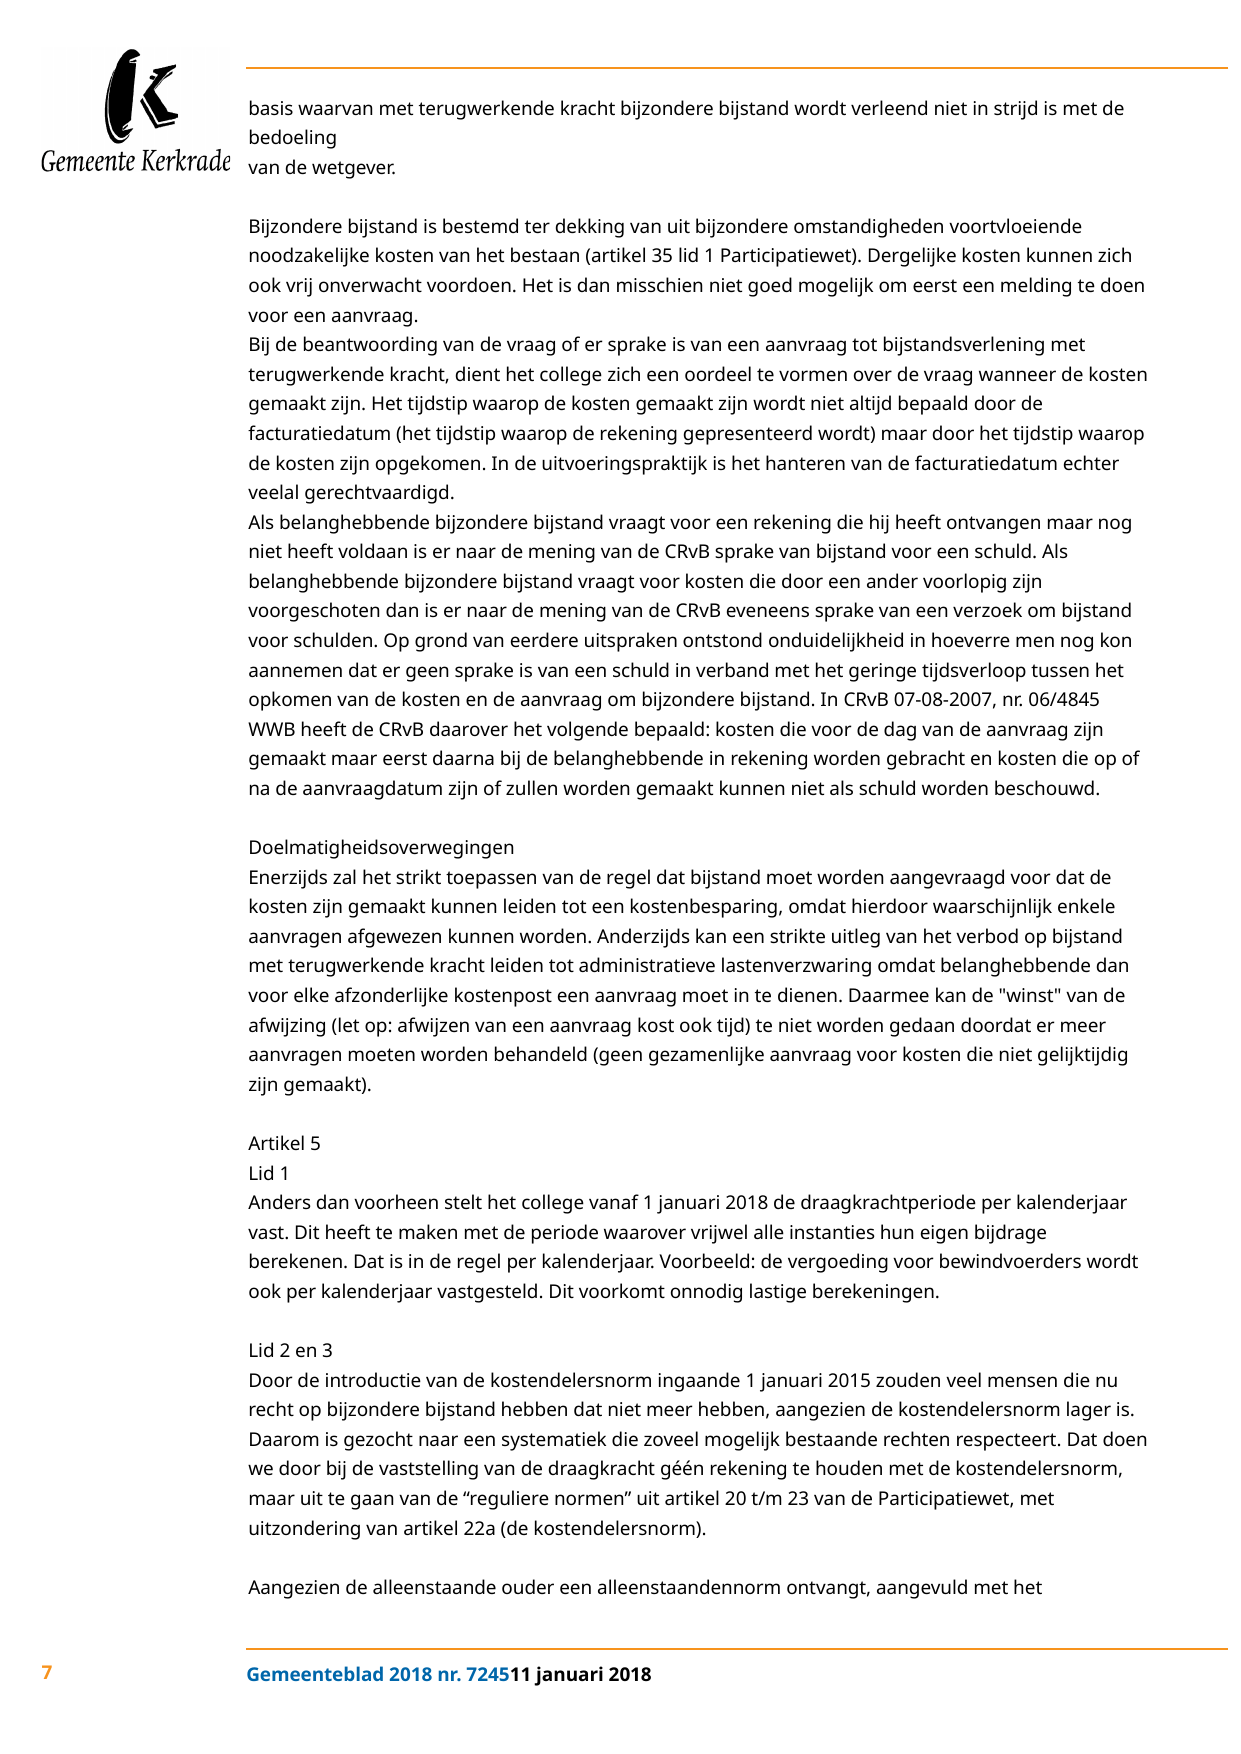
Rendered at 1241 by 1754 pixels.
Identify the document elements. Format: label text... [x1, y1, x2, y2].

text Lid 1 [248, 1160, 1152, 1186]
text Door de introductie van de kostendelersnorm ingaande 1 januari 2015 zouden veel mensen die nu recht op bijzondere bijstand hebben dat niet meer hebben, aangezien de kostendelersnorm lager is. Daarom is gezocht naar een systematiek die zoveel mogelijk bestaande rechten respecteert. Dat doen we door bij de vaststelling van de draagkracht géén rekening te houden met de kostendelersnorm, maar uit te gaan van de “reguliere normen” uit artikel 20 t/m 23 van de Participatiewet, met uitzondering van artikel 22a (de kostendelersnorm). [248, 1367, 1152, 1541]
text Aangezien de alleenstaande ouder een alleenstaandennorm ontvangt, aangevuld met het [248, 1574, 1152, 1600]
picture [41, 47, 231, 172]
text Enerzijds zal het strikt toepassen van de regel dat bijstand moet worden aangevraagd voor dat de kosten zijn gemaakt kunnen leiden tot een kostenbesparing, omdat hierdoor waarschijnlijk enkele aanvragen afgewezen kunnen worden. Anderzijds kan een strikte uitleg van het verbod op bijstand met terugwerkende kracht leiden tot administratieve lastenverzwaring omdat belanghebbende dan voor elke afzonderlijke kostenpost een aanvraag moet in te dienen. Daarmee kan de "winst" van de afwijzing (let op: afwijzen van een aanvraag kost ook tijd) te niet worden gedaan doordat er meer aanvragen moeten worden behandeld (geen gezamenlijke aanvraag voor kosten die niet gelijktijdig zijn gemaakt). [248, 864, 1152, 1097]
text Doelmatigheidsoverwegingen [248, 834, 1152, 860]
text van de wetgever. [248, 154, 1152, 180]
text Bij de beantwoording van de vraag of er sprake is van een aanvraag tot bijstandsverlening met terugwerkende kracht, dient het college zich een oordeel te vormen over de vraag wanneer de kosten gemaakt zijn. Het tijdstip waarop de kosten gemaakt zijn wordt niet altijd bepaald door de facturatiedatum (het tijdstip waarop de rekening gepresenteerd wordt) maar door het tijdstip waarop de kosten zijn opgekomen. In de uitvoeringspraktijk is het hanteren van de facturatiedatum echter veelal gerechtvaardigd. [248, 331, 1152, 505]
text basis waarvan met terugwerkende kracht bijzondere bijstand wordt verleend niet in strijd is met de bedoeling [248, 95, 1152, 150]
text Als belanghebbende bijzondere bijstand vraagt voor een rekening die hij heeft ontvangen maar nog niet heeft voldaan is er naar de mening van de CRvB sprake van bijstand voor een schuld. Als belanghebbende bijzondere bijstand vraagt voor kosten die door een ander voorlopig zijn voorgeschoten dan is er naar de mening van de CRvB eveneens sprake van een verzoek om bijstand voor schulden. Op grond van eerdere uitspraken ontstond onduidelijkheid in hoeverre men nog kon aannemen dat er geen sprake is van een schuld in verband met het geringe tijdsverloop tussen het opkomen van de kosten en de aanvraag om bijzondere bijstand. In CRvB 07-08-2007, nr. 06/4845 WWB heeft de CRvB daarover het volgende bepaald: kosten die voor de dag van de aanvraag zijn gemaakt maar eerst daarna bij de belanghebbende in rekening worden gebracht en kosten die op of na de aanvraagdatum zijn of zullen worden gemaakt kunnen niet als schuld worden beschouwd. [248, 509, 1152, 801]
text Anders dan voorheen stelt het college vanaf 1 januari 2018 de draagkrachtperiode per kalenderjaar vast. Dit heeft te maken met de periode waarover vrijwel alle instanties hun eigen bijdrage berekenen. Dat is in de regel per kalenderjaar. Voorbeeld: de vergoeding voor bewindvoerders wordt ook per kalenderjaar vastgesteld. Dit voorkomt onnodig lastige berekeningen. [248, 1189, 1152, 1304]
text Bijzondere bijstand is bestemd ter dekking van uit bijzondere omstandigheden voortvloeiende noodzakelijke kosten van het bestaan (artikel 35 lid 1 Participatiewet). Dergelijke kosten kunnen zich ook vrij onverwacht voordoen. Het is dan misschien niet goed mogelijk om eerst een melding te doen voor een aanvraag. [248, 213, 1152, 328]
text Lid 2 en 3 [248, 1337, 1152, 1363]
text Artikel 5 [248, 1130, 1152, 1156]
